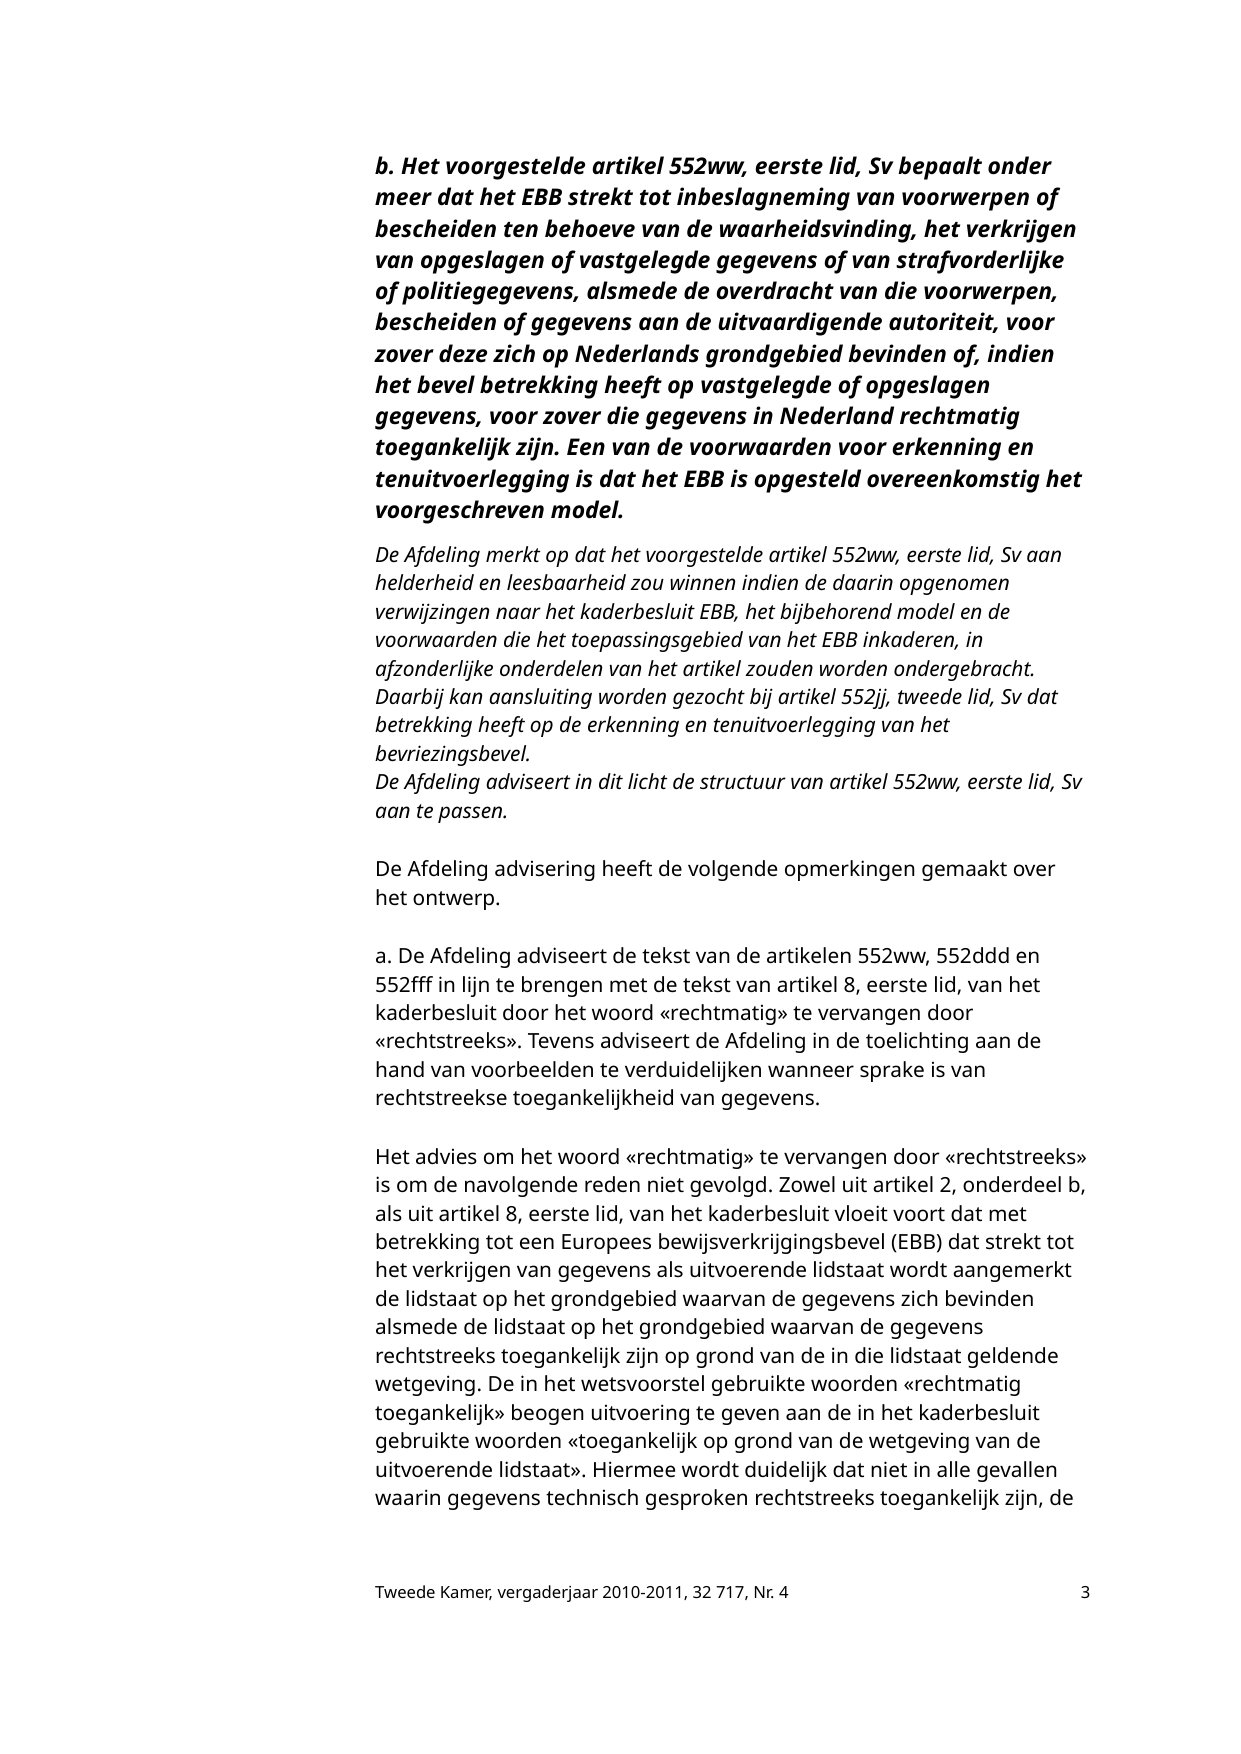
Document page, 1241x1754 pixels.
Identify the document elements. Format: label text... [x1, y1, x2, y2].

text De Afdeling merkt op dat het voorgestelde artikel 552ww, eerste lid, Sv aan helderheid en leesbaarheid zou winnen indien de daarin opgenomen verwijzingen naar het kaderbesluit EBB, het bijbehorend model en de voorwaarden die het toepassingsgebied van het EBB inkaderen, in afzonderlijke onderdelen van het artikel zouden worden ondergebracht. Daarbij kan aansluiting worden gezocht bij artikel 552jj, tweede lid, Sv dat betrekking heeft op de erkenning en tenuitvoerlegging van het bevriezingsbevel. [375, 540, 1090, 767]
text a. De Afdeling adviseert de tekst van de artikelen 552ww, 552ddd en 552fff in lijn te brengen met de tekst van artikel 8, eerste lid, van het kaderbesluit door het woord «rechtmatig» te vervangen door «rechtstreeks». Tevens adviseert de Afdeling in de toelichting aan de hand van voorbeelden te verduidelijken wanneer sprake is van rechtstreekse toegankelijkheid van gegevens. [375, 941, 1090, 1112]
text De Afdeling adviseert in dit licht de structuur van artikel 552ww, eerste lid, Sv aan te passen. [375, 767, 1090, 824]
text Het advies om het woord «rechtmatig» te vervangen door «rechtstreeks» is om de navolgende reden niet gevolgd. Zowel uit artikel 2, onderdeel b, als uit artikel 8, eerste lid, van het kaderbesluit vloeit voort dat met betrekking tot een Europees bewijsverkrijgingsbevel (EBB) dat strekt tot het verkrijgen van gegevens als uitvoerende lidstaat wordt aangemerkt de lidstaat op het grondgebied waarvan de gegevens zich bevinden alsmede de lidstaat op het grondgebied waarvan de gegevens rechtstreeks toegankelijk zijn op grond van de in die lidstaat geldende wetgeving. De in het wetsvoorstel gebruikte woorden «rechtmatig toegankelijk» beogen uitvoering te geven aan de in het kaderbesluit gebruikte woorden «toegankelijk op grond van de wetgeving van de uitvoerende lidstaat». Hiermee wordt duidelijk dat niet in alle gevallen waarin gegevens technisch gesproken rechtstreeks toegankelijk zijn, de [375, 1142, 1090, 1512]
text De Afdeling advisering heeft de volgende opmerkingen gemaakt over het ontwerp. [375, 854, 1090, 911]
subtitle b. Het voorgestelde artikel 552ww, eerste lid, Sv bepaalt onder meer dat het EBB strekt tot inbeslagneming van voorwerpen of bescheiden ten behoeve van de waarheidsvinding, het verkrijgen van opgeslagen of vastgelegde gegevens of van strafvorderlijke of politiegegevens, alsmede de overdracht van die voorwerpen, bescheiden of gegevens aan de uitvaardigende autoriteit, voor zover deze zich op Nederlands grondgebied bevinden of, indien het bevel betrekking heeft op vastgelegde of opgeslagen gegevens, voor zover die gegevens in Nederland rechtmatig toegankelijk zijn. Een van de voorwaarden voor erkenning en tenuitvoerlegging is dat het EBB is opgesteld overeenkomstig het voorgeschreven model. [375, 150, 1090, 525]
